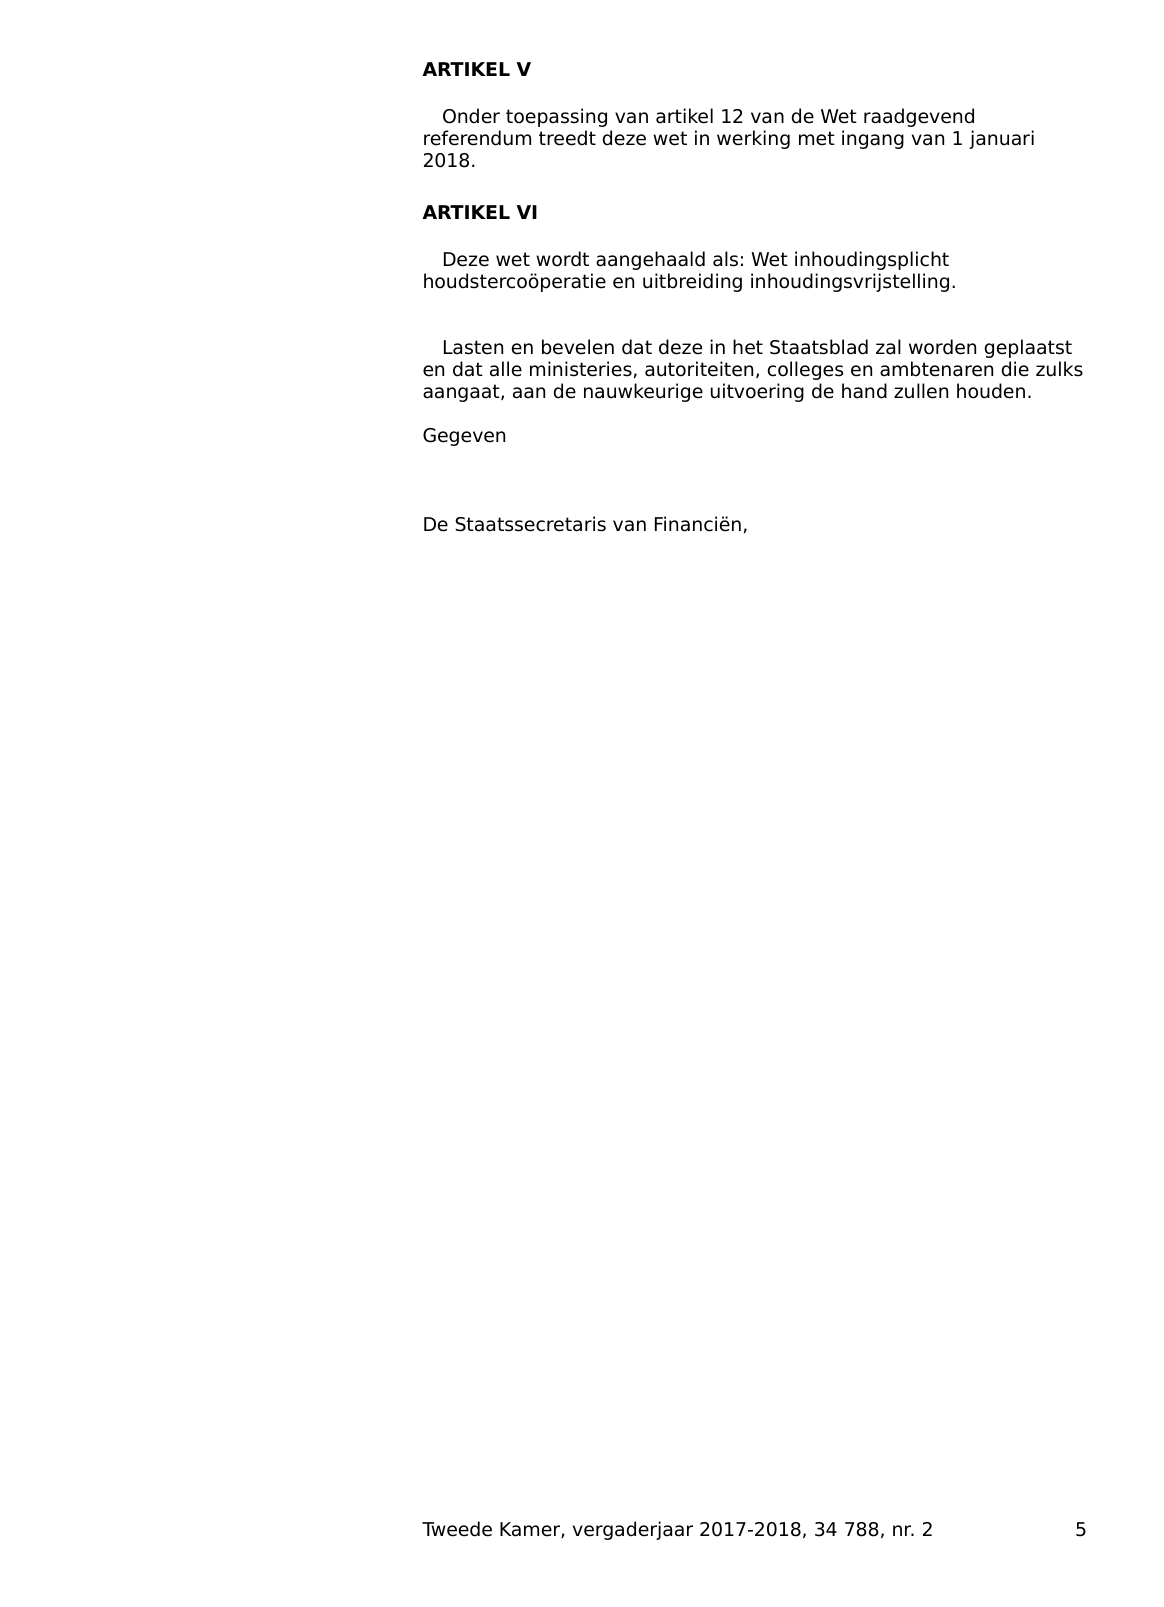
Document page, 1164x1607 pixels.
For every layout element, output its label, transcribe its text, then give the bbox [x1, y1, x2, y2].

subtitle ARTIKEL VI [422, 202, 1087, 224]
text Gegeven [422, 425, 1087, 447]
text De Staatssecretaris van Financiën, [422, 514, 1087, 536]
text Onder toepassing van artikel 12 van de Wet raadgevend referendum treedt deze wet in werking met ingang van 1 januari 2018. [422, 106, 1087, 172]
text Deze wet wordt aangehaald als: Wet inhoudingsplicht houdstercoöperatie en uitbreiding inhoudingsvrijstelling. [422, 249, 1087, 293]
subtitle ARTIKEL V [422, 59, 1087, 81]
text Lasten en bevelen dat deze in het Staatsblad zal worden geplaatst en dat alle ministeries, autoriteiten, colleges en ambtenaren die zulks aangaat, aan de nauwkeurige uitvoering de hand zullen houden. [422, 337, 1087, 403]
